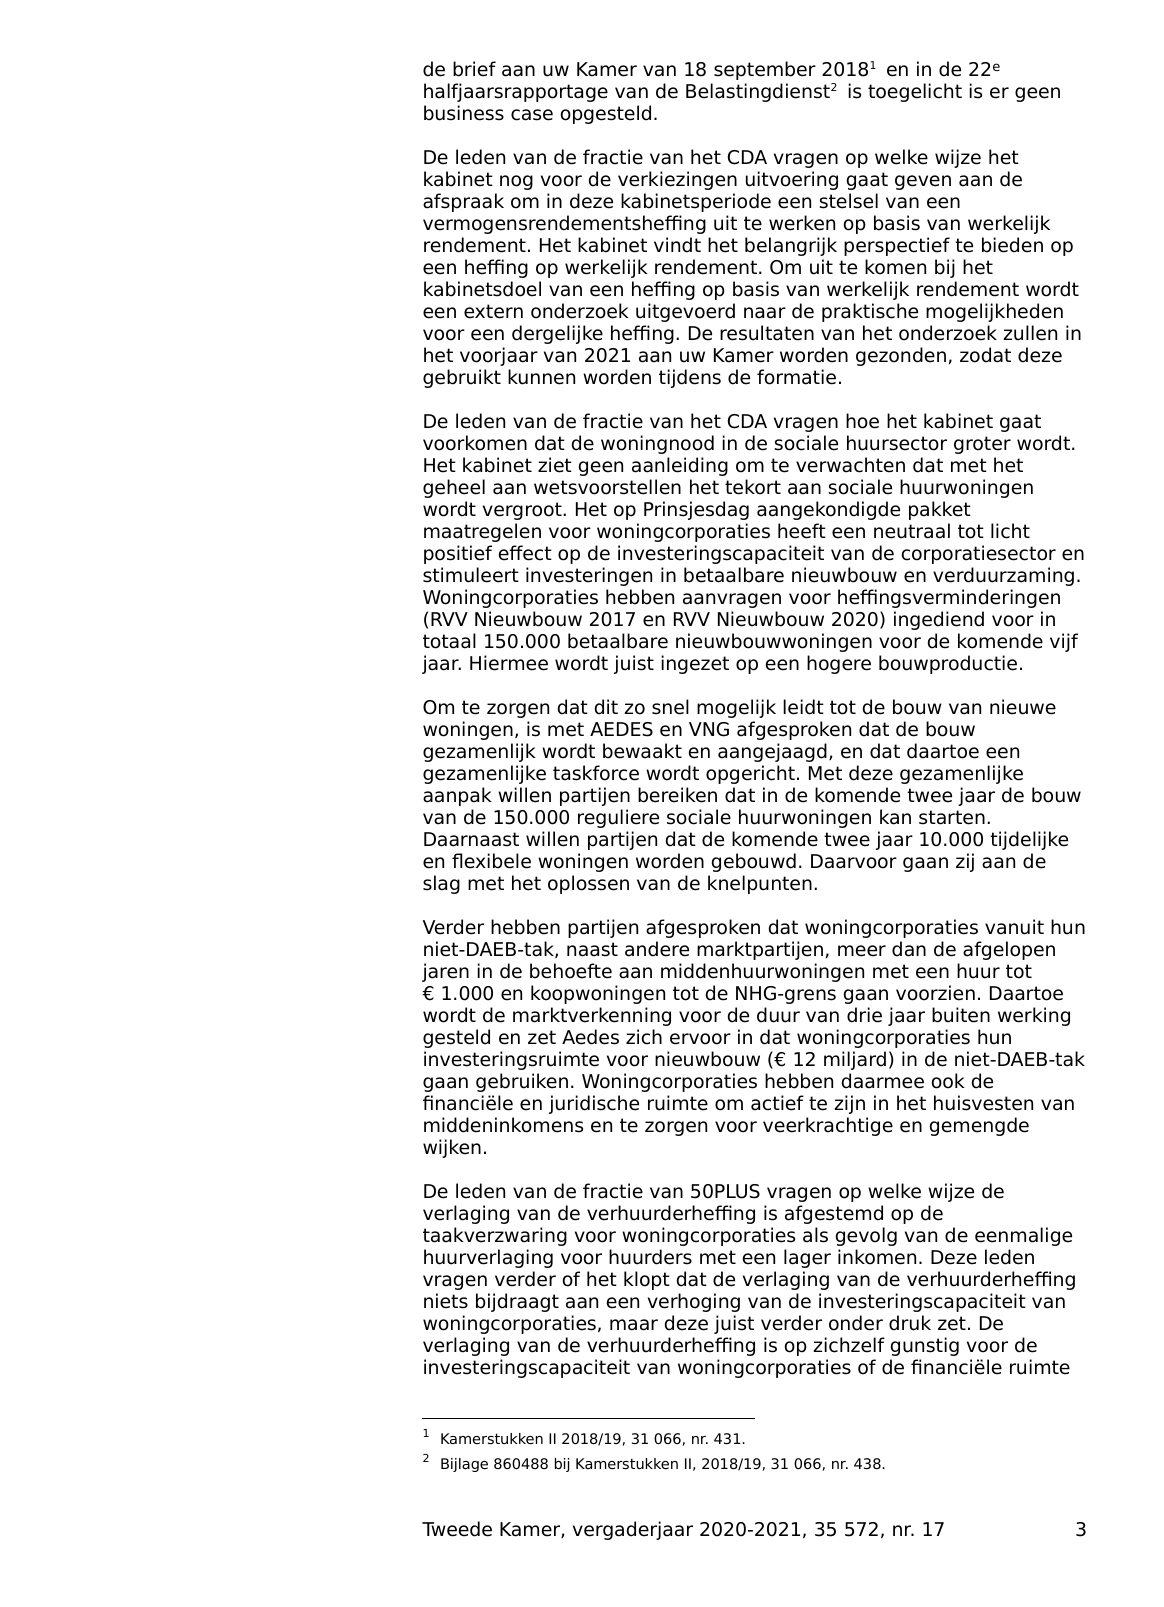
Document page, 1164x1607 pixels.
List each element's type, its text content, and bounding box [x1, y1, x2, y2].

text De leden van de fractie van het CDA vragen hoe het kabinet gaat voorkomen dat de woningnood in de sociale huursector groter wordt. Het kabinet ziet geen aanleiding om te verwachten dat met het geheel aan wetsvoorstellen het tekort aan sociale huurwoningen wordt vergroot. Het op Prinsjesdag aangekondigde pakket maatregelen voor woningcorporaties heeft een neutraal tot licht positief effect op de investeringscapaciteit van de corporatiesector en stimuleert investeringen in betaalbare nieuwbouw en verduurzaming. Woningcorporaties hebben aanvragen voor heffingsverminderingen (RVV Nieuwbouw 2017 en RVV Nieuwbouw 2020) ingediend voor in totaal 150.000 betaalbare nieuwbouwwoningen voor de komende vijf jaar. Hiermee wordt juist ingezet op een hogere bouwproductie. [422, 411, 1087, 675]
text De leden van de fractie van 50PLUS vragen op welke wijze de verlaging van de verhuurderheffing is afgestemd op de taakverzwaring voor woningcorporaties als gevolg van de eenmalige huurverlaging voor huurders met een lager inkomen. Deze leden vragen verder of het klopt dat de verlaging van de verhuurderheffing niets bijdraagt aan een verhoging van de investeringscapaciteit van woningcorporaties, maar deze juist verder onder druk zet. De verlaging van de verhuurderheffing is op zichzelf gunstig voor de investeringscapaciteit van woningcorporaties of de financiële ruimte [422, 1181, 1087, 1379]
text Kamerstukken II 2018/19, 31 066, nr. 431. [422, 1427, 1087, 1449]
text Om te zorgen dat dit zo snel mogelijk leidt tot de bouw van nieuwe woningen, is met AEDES en VNG afgesproken dat de bouw gezamenlijk wordt bewaakt en aangejaagd, en dat daartoe een gezamenlijke taskforce wordt opgericht. Met deze gezamenlijke aanpak willen partijen bereiken dat in de komende twee jaar de bouw van de 150.000 reguliere sociale huurwoningen kan starten. Daarnaast willen partijen dat de komende twee jaar 10.000 tijdelijke en flexibele woningen worden gebouwd. Daarvoor gaan zij aan de slag met het oplossen van de knelpunten. [422, 697, 1087, 895]
text Bijlage 860488 bij Kamerstukken II, 2018/19, 31 066, nr. 438. [422, 1452, 1087, 1474]
text Verder hebben partijen afgesproken dat woningcorporaties vanuit hun niet-DAEB-tak, naast andere marktpartijen, meer dan de afgelopen jaren in de behoefte aan middenhuurwoningen met een huur tot € 1.000 en koopwoningen tot de NHG-grens gaan voorzien. Daartoe wordt de marktverkenning voor de duur van drie jaar buiten werking gesteld en zet Aedes zich ervoor in dat woningcorporaties hun investeringsruimte voor nieuwbouw (€ 12 miljard) in de niet-DAEB-tak gaan gebruiken. Woningcorporaties hebben daarmee ook de financiële en juridische ruimte om actief te zijn in het huisvesten van middeninkomens en te zorgen voor veerkrachtige en gemengde wijken. [422, 917, 1087, 1159]
text de brief aan uw Kamer van 18 september 2018 en in de 22e halfjaarsrapportage van de Belastingdienst is toegelicht is er geen business case opgesteld. [422, 59, 1087, 125]
text De leden van de fractie van het CDA vragen op welke wijze het kabinet nog voor de verkiezingen uitvoering gaat geven aan de afspraak om in deze kabinetsperiode een stelsel van een vermogensrendementsheffing uit te werken op basis van werkelijk rendement. Het kabinet vindt het belangrijk perspectief te bieden op een heffing op werkelijk rendement. Om uit te komen bij het kabinetsdoel van een heffing op basis van werkelijk rendement wordt een extern onderzoek uitgevoerd naar de praktische mogelijkheden voor een dergelijke heffing. De resultaten van het onderzoek zullen in het voorjaar van 2021 aan uw Kamer worden gezonden, zodat deze gebruikt kunnen worden tijdens de formatie. [422, 147, 1087, 389]
